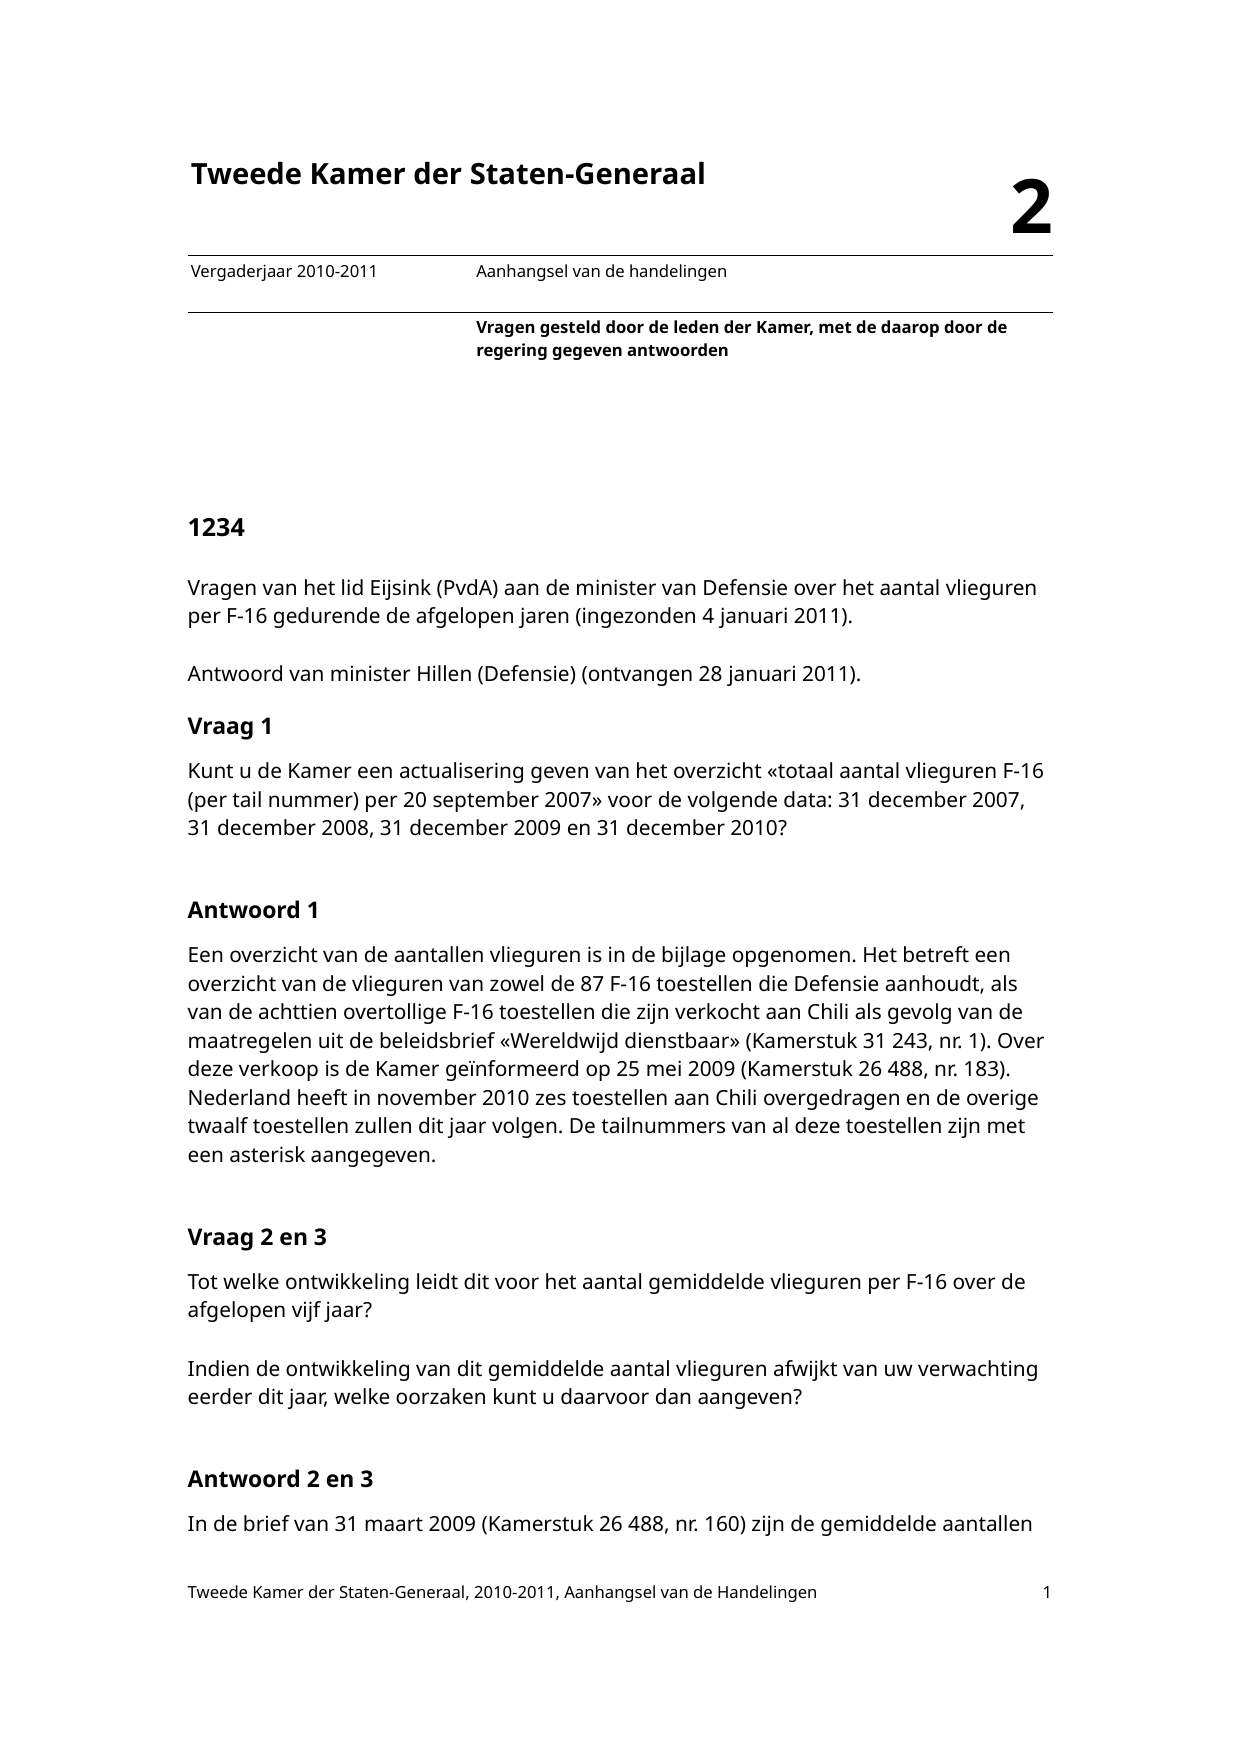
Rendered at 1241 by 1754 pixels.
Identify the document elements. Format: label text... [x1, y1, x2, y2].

text 1234 [187, 509, 1053, 543]
subtitle Antwoord 1 [187, 894, 1053, 926]
text Tot welke ontwikkeling leidt dit voor het aantal gemiddelde vlieguren per F-16 over de afgelopen vijf jaar? [187, 1267, 1053, 1324]
text In de brief van 31 maart 2009 (Kamerstuk 26 488, nr. 160) zijn de gemiddelde aantallen [187, 1509, 1053, 1538]
text Kunt u de Kamer een actualisering geven van het overzicht «totaal aantal vlieguren F-16 (per tail nummer) per 20 september 2007» voor de volgende data: 31 december 2007, 31 december 2008, 31 december 2009 en 31 december 2010? [187, 757, 1053, 842]
table_cell [188, 313, 473, 361]
subtitle Vraag 2 en 3 [187, 1221, 1053, 1252]
text Antwoord van minister Hillen (Defensie) (ontvangen 28 januari 2011). [187, 659, 1053, 688]
subtitle Antwoord 2 en 3 [187, 1463, 1053, 1494]
table_cell Aanhangsel van de handelingen [473, 256, 1053, 312]
table_header 2 [880, 150, 1053, 255]
table_cell Vergaderjaar 2010-2011 [188, 256, 473, 312]
text Indien de ontwikkeling van dit gemiddelde aantal vlieguren afwijkt van uw verwachting eerder dit jaar, welke oorzaken kunt u daarvoor dan aangeven? [187, 1354, 1053, 1411]
table_header Tweede Kamer der Staten-Generaal [188, 150, 879, 255]
table_cell Vragen gesteld door de leden der Kamer, met de daarop door de regering gegeven antwoorden [473, 313, 1053, 361]
text Vragen van het lid Eijsink (PvdA) aan de minister van Defensie over het aantal vlieguren per F-16 gedurende de afgelopen jaren (ingezonden 4 januari 2011). [187, 573, 1053, 630]
text Een overzicht van de aantallen vlieguren is in de bijlage opgenomen. Het betreft een overzicht van de vlieguren van zowel de 87 F-16 toestellen die Defensie aanhoudt, als van de achttien overtollige F-16 toestellen die zijn verkocht aan Chili als gevolg van de maatregelen uit de beleidsbrief «Wereldwijd dienstbaar» (Kamerstuk 31 243, nr. 1). Over deze verkoop is de Kamer geïnformeerd op 25 mei 2009 (Kamerstuk 26 488, nr. 183). Nederland heeft in november 2010 zes toestellen aan Chili overgedragen en de overige twaalf toestellen zullen dit jaar volgen. De tailnummers van al deze toestellen zijn met een asterisk aangegeven. [187, 941, 1053, 1168]
subtitle Vraag 1 [187, 710, 1053, 742]
